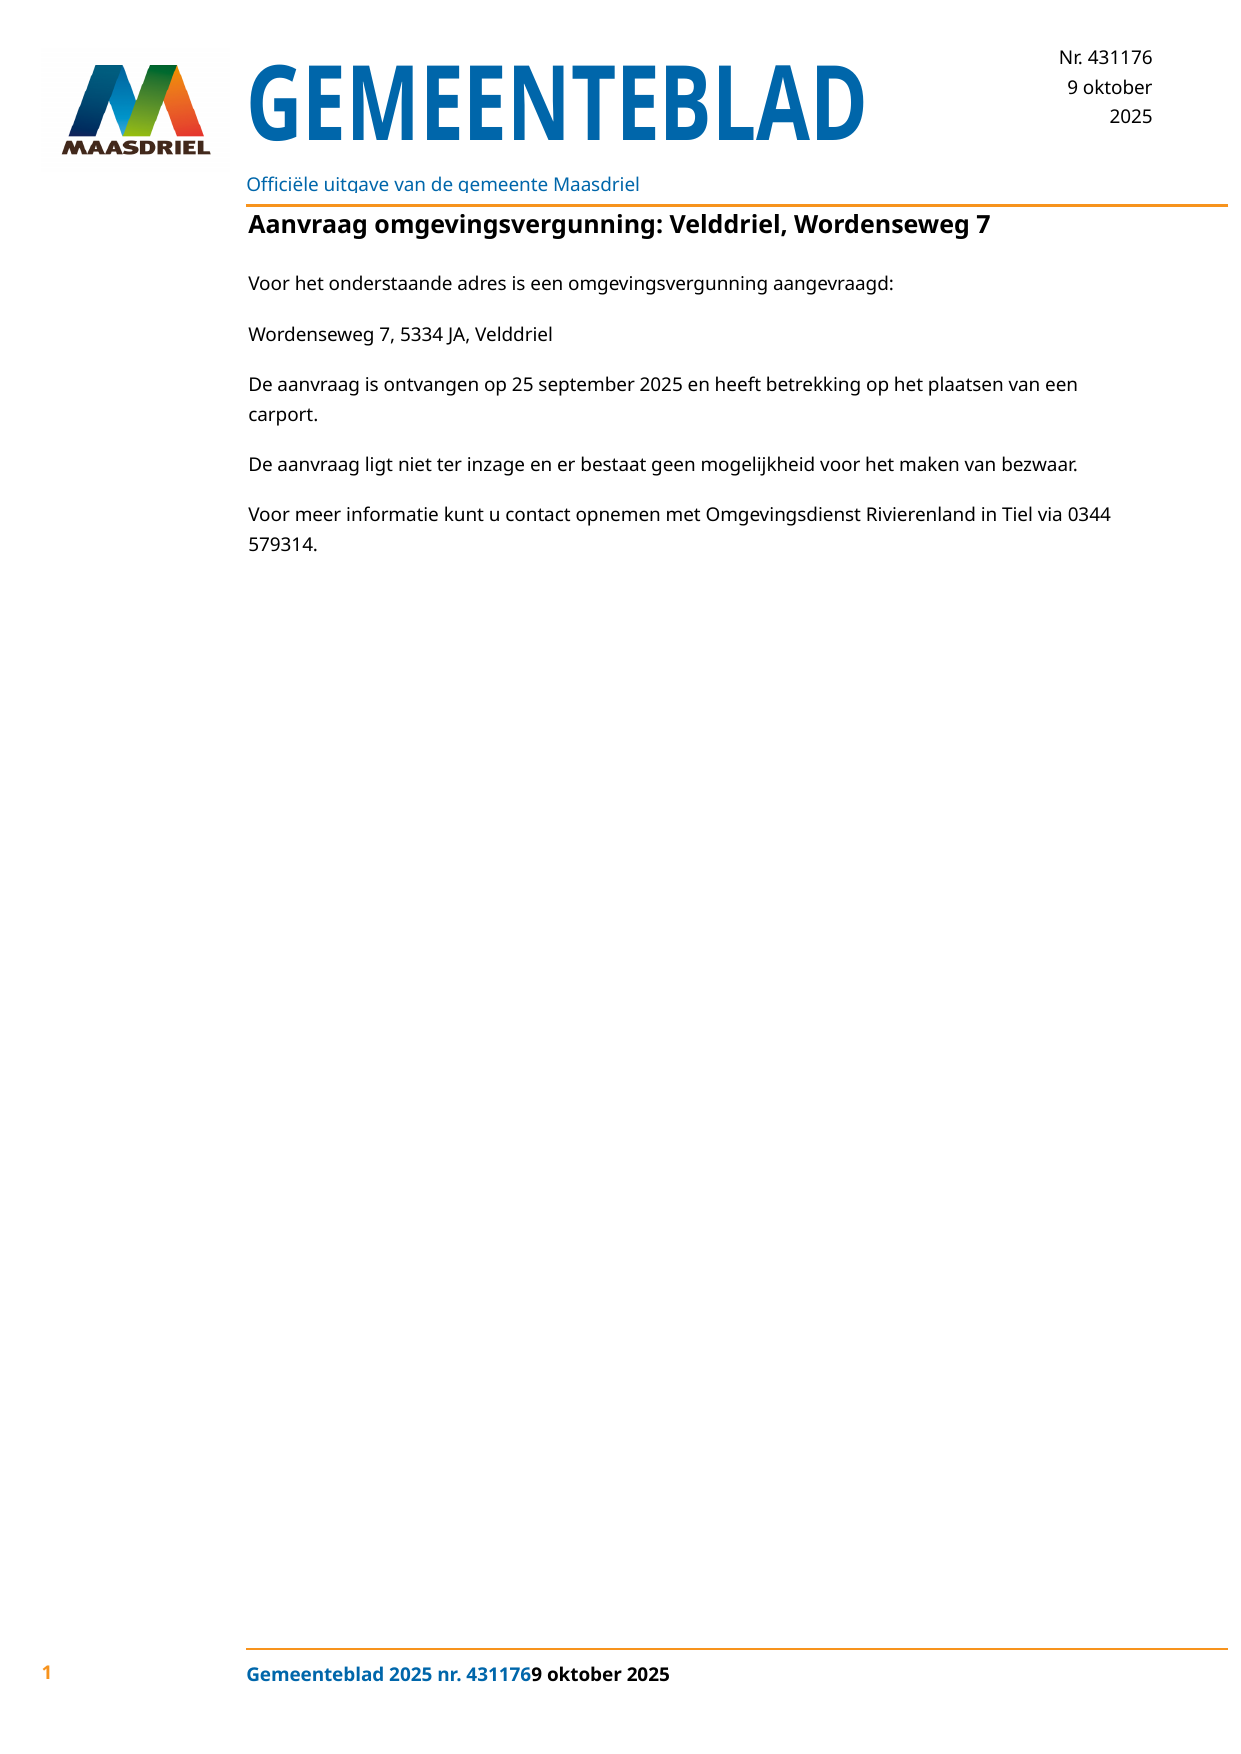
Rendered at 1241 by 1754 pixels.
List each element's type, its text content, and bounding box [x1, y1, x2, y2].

text Voor meer informatie kunt u contact opnemen met Omgevingsdienst Rivierenland in Tiel via 0344 579314. [248, 502, 1152, 557]
text Wordenseweg 7, 5334 JA, Velddriel [248, 321, 1152, 346]
text De aanvraag is ontvangen op 25 september 2025 en heeft betrekking op het plaatsen van een carport. [248, 371, 1152, 426]
picture [41, 47, 231, 172]
text De aanvraag ligt niet ter inzage en er bestaat geen mogelijkheid voor het maken van bezwaar. [248, 451, 1152, 477]
text Aanvraag omgevingsvergunning: Velddriel, Wordenseweg 7 [248, 207, 1152, 241]
text Voor het onderstaande adres is een omgevingsvergunning aangevraagd: [248, 270, 1152, 296]
